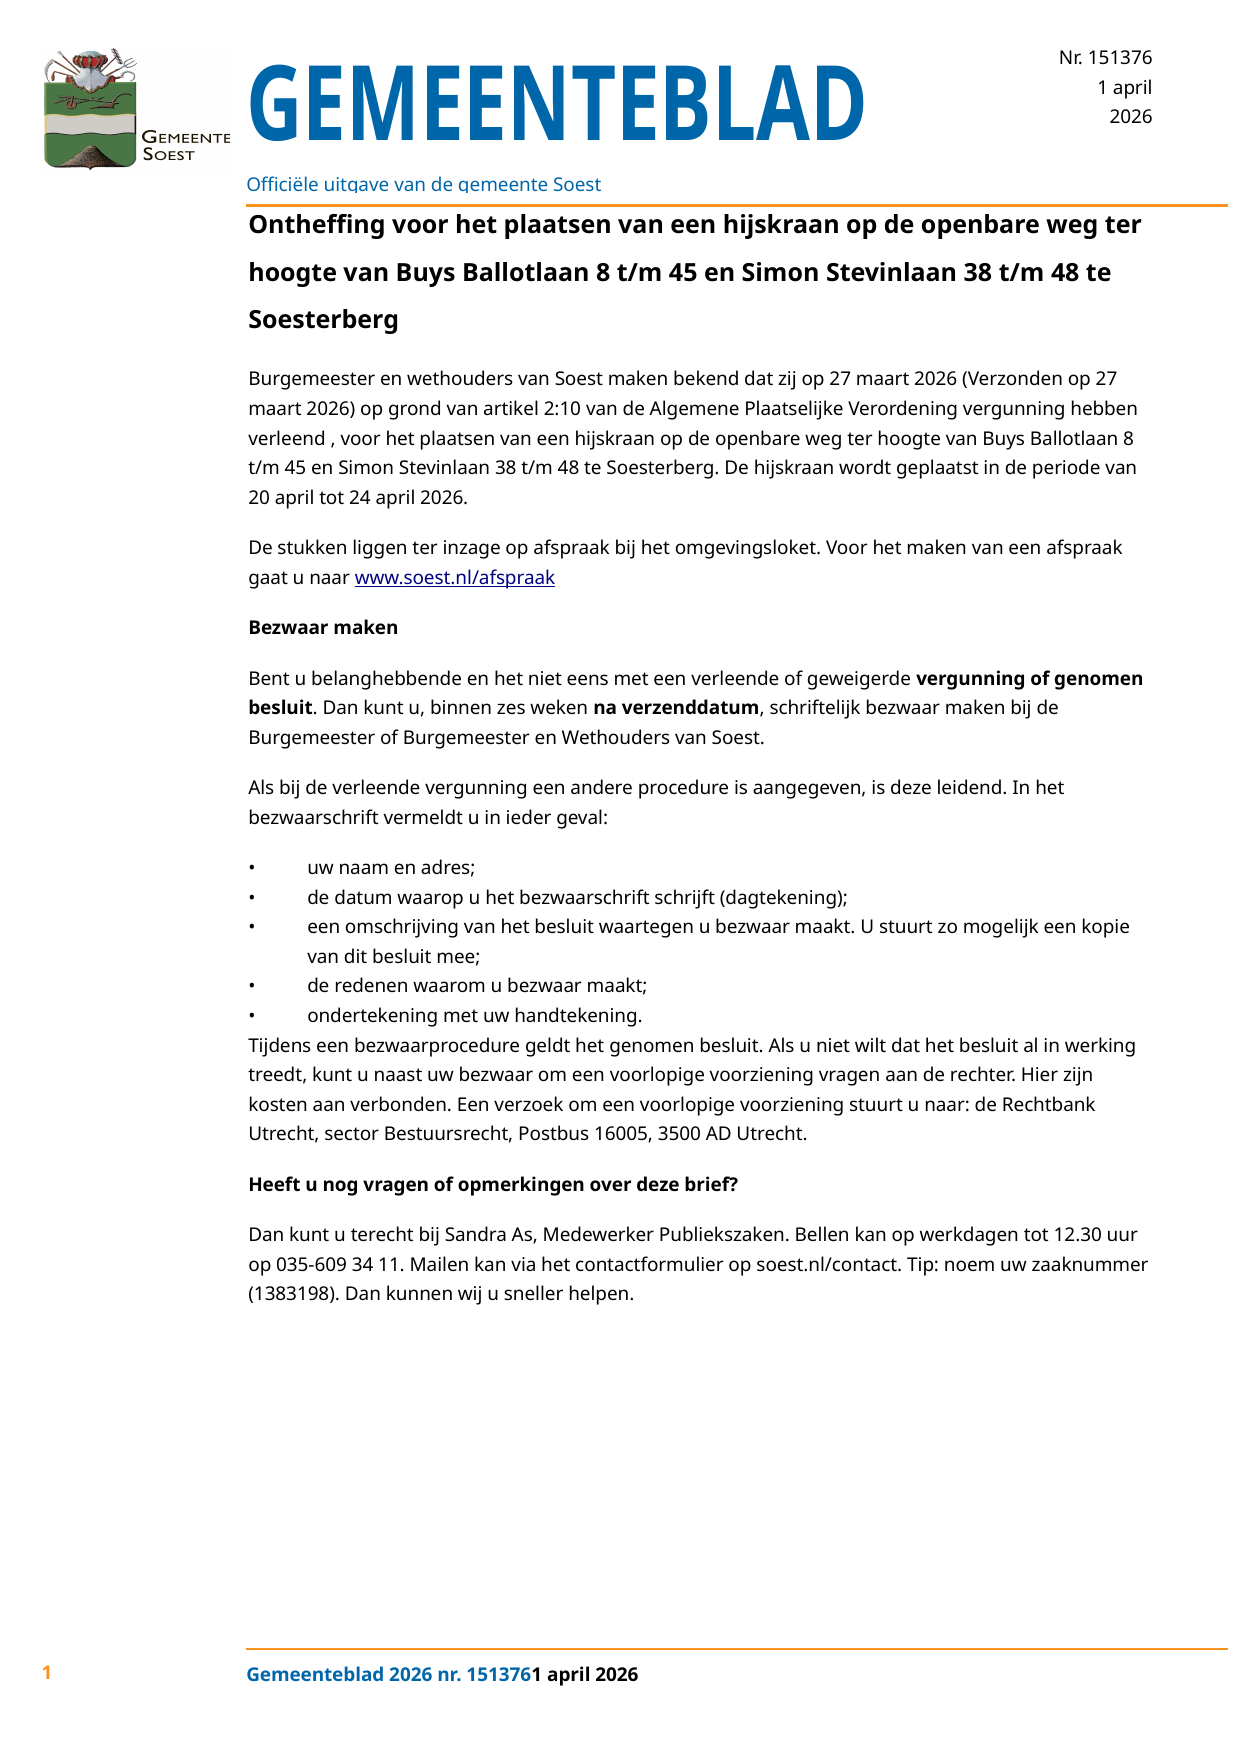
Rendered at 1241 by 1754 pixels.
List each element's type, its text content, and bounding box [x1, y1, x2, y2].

text Dan kunt u terecht bij Sandra As, Medewerker Publiekszaken. Bellen kan op werkdagen tot 12.30 uur op 035-609 34 11. Mailen kan via het contactformulier op soest.nl/contact. Tip: noem uw zaaknummer (1383198). Dan kunnen wij u sneller helpen. [248, 1221, 1152, 1306]
text Ontheffing voor het plaatsen van een hijskraan op de openbare weg ter hoogte van Buys Ballotlaan 8 t/m 45 en Simon Stevinlaan 38 t/m 48 te Soesterberg [248, 207, 1152, 336]
text Bent u belanghebbende en het niet eens met een verleende of geweigerde vergunning of genomen besluit. Dan kunt u, binnen zes weken na verzenddatum, schriftelijk bezwaar maken bij de Burgemeester of Burgemeester en Wethouders van Soest. [248, 665, 1152, 749]
list ondertekening met uw handtekening. [248, 1002, 1152, 1028]
text Burgemeester en wethouders van Soest maken bekend dat zij op 27 maart 2026 (Verzonden op 27 maart 2026) op grond van artikel 2:10 van de Algemene Plaatselijke Verordening vergunning hebben verleend , voor het plaatsen van een hijskraan op de openbare weg ter hoogte van Buys Ballotlaan 8 t/m 45 en Simon Stevinlaan 38 t/m 48 te Soesterberg. De hijskraan wordt geplaatst in de periode van 20 april tot 24 april 2026. [248, 366, 1152, 509]
list uw naam en adres; [248, 854, 1152, 880]
picture [41, 47, 231, 172]
list de redenen waarom u bezwaar maakt; [248, 973, 1152, 998]
list een omschrijving van het besluit waartegen u bezwaar maakt. U stuurt zo mogelijk een kopie van dit besluit mee; [248, 913, 1152, 969]
text Tijdens een bezwaarprocedure geldt het genomen besluit. Als u niet wilt dat het besluit al in werking treedt, kunt u naast uw bezwaar om een voorlopige voorziening vragen aan de rechter. Hier zijn kosten aan verbonden. Een verzoek om een voorlopige voorziening stuurt u naar: de Rechtbank Utrecht, sector Bestuursrecht, Postbus 16005, 3500 AD Utrecht. [248, 1032, 1152, 1146]
text Heeft u nog vragen of opmerkingen over deze brief? [248, 1171, 1152, 1197]
list de datum waarop u het bezwaarschrift schrijft (dagtekening); [248, 884, 1152, 909]
text Als bij de verleende vergunning een andere procedure is aangegeven, is deze leidend. In het bezwaarschrift vermeldt u in ieder geval: [248, 774, 1152, 829]
text Bezwaar maken [248, 614, 1152, 640]
text De stukken liggen ter inzage op afspraak bij het omgevingsloket. Voor het maken van een afspraak gaat u naar www.soest.nl/afspraak [248, 534, 1152, 589]
